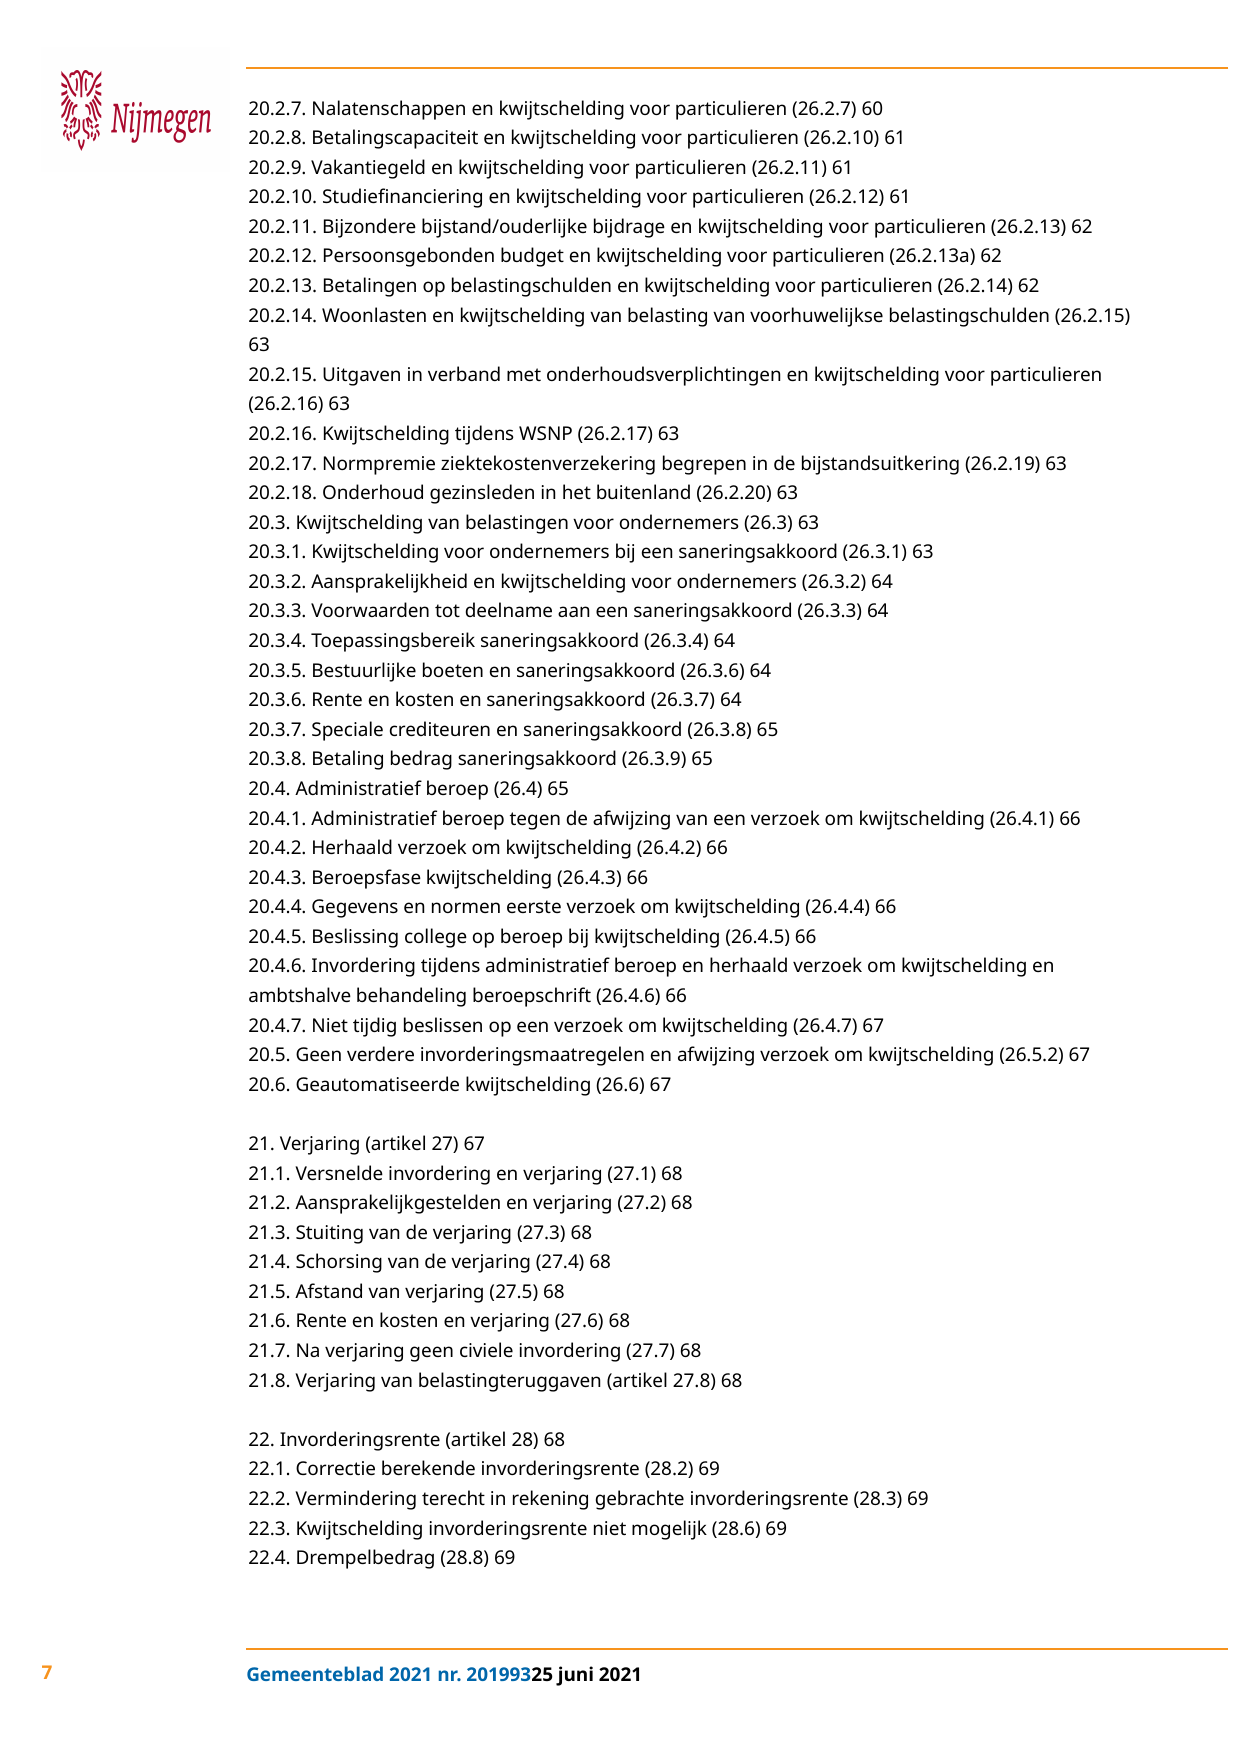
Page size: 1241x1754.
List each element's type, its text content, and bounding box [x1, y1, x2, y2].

text 20.3.8. Betaling bedrag saneringsakkoord (26.3.9) 65 [248, 746, 1152, 771]
text 20.4.7. Niet tijdig beslissen op een verzoek om kwijtschelding (26.4.7) 67 [248, 1012, 1152, 1038]
text 22.3. Kwijtschelding invorderingsrente niet mogelijk (28.6) 69 [248, 1515, 1152, 1541]
text 20.3.3. Voorwaarden tot deelname aan een saneringsakkoord (26.3.3) 64 [248, 598, 1152, 623]
text 20.2.9. Vakantiegeld en kwijtschelding voor particulieren (26.2.11) 61 [248, 154, 1152, 180]
text 22.1. Correctie berekende invorderingsrente (28.2) 69 [248, 1456, 1152, 1481]
text 20.3.2. Aansprakelijkheid en kwijtschelding voor ondernemers (26.3.2) 64 [248, 568, 1152, 594]
text 20.3.4. Toepassingsbereik saneringsakkoord (26.3.4) 64 [248, 627, 1152, 653]
text 21. Verjaring (artikel 27) 67 [248, 1130, 1152, 1156]
text 20.4.6. Invordering tijdens administratief beroep en herhaald verzoek om kwijtschelding en ambtshalve behandeling beroepschrift (26.4.6) 66 [248, 953, 1152, 1008]
text 22.4. Drempelbedrag (28.8) 69 [248, 1544, 1152, 1570]
text 20.3.7. Speciale crediteuren en saneringsakkoord (26.3.8) 65 [248, 716, 1152, 742]
text 20.4.5. Beslissing college op beroep bij kwijtschelding (26.4.5) 66 [248, 923, 1152, 949]
text 20.2.8. Betalingscapaciteit en kwijtschelding voor particulieren (26.2.10) 61 [248, 124, 1152, 150]
text 20.4.1. Administratief beroep tegen de afwijzing van een verzoek om kwijtschelding (26.4.1) 66 [248, 805, 1152, 831]
text 22. Invorderingsrente (artikel 28) 68 [248, 1426, 1152, 1452]
text 20.2.18. Onderhoud gezinsleden in het buitenland (26.2.20) 63 [248, 479, 1152, 505]
text 20.2.12. Persoonsgebonden budget en kwijtschelding voor particulieren (26.2.13a) 62 [248, 243, 1152, 268]
text 20.2.13. Betalingen op belastingschulden en kwijtschelding voor particulieren (26.2.14) 62 [248, 272, 1152, 298]
text 21.5. Afstand van verjaring (27.5) 68 [248, 1278, 1152, 1304]
text 20.2.7. Nalatenschappen en kwijtschelding voor particulieren (26.2.7) 60 [248, 95, 1152, 121]
text 20.2.14. Woonlasten en kwijtschelding van belasting van voorhuwelijkse belastingschulden (26.2.15) 63 [248, 302, 1152, 357]
text 20.2.11. Bijzondere bijstand/ouderlijke bijdrage en kwijtschelding voor particulieren (26.2.13) 62 [248, 213, 1152, 239]
text 20.2.16. Kwijtschelding tijdens WSNP (26.2.17) 63 [248, 420, 1152, 446]
text 21.4. Schorsing van de verjaring (27.4) 68 [248, 1248, 1152, 1274]
text 20.4.2. Herhaald verzoek om kwijtschelding (26.4.2) 66 [248, 834, 1152, 860]
text 20.5. Geen verdere invorderingsmaatregelen en afwijzing verzoek om kwijtschelding (26.5.2) 67 [248, 1041, 1152, 1067]
text 20.6. Geautomatiseerde kwijtschelding (26.6) 67 [248, 1071, 1152, 1097]
text 21.8. Verjaring van belastingteruggaven (artikel 27.8) 68 [248, 1367, 1152, 1393]
text 21.3. Stuiting van de verjaring (27.3) 68 [248, 1219, 1152, 1245]
text 20.3. Kwijtschelding van belastingen voor ondernemers (26.3) 63 [248, 509, 1152, 535]
text 20.4.4. Gegevens en normen eerste verzoek om kwijtschelding (26.4.4) 66 [248, 893, 1152, 919]
text 20.2.10. Studiefinanciering en kwijtschelding voor particulieren (26.2.12) 61 [248, 183, 1152, 209]
text 20.3.1. Kwijtschelding voor ondernemers bij een saneringsakkoord (26.3.1) 63 [248, 538, 1152, 564]
text 21.1. Versnelde invordering en verjaring (27.1) 68 [248, 1160, 1152, 1186]
text 20.4.3. Beroepsfase kwijtschelding (26.4.3) 66 [248, 864, 1152, 890]
text 21.7. Na verjaring geen civiele invordering (27.7) 68 [248, 1337, 1152, 1363]
text 22.2. Vermindering terecht in rekening gebrachte invorderingsrente (28.3) 69 [248, 1485, 1152, 1511]
text 20.3.6. Rente en kosten en saneringsakkoord (26.3.7) 64 [248, 686, 1152, 712]
text 20.2.17. Normpremie ziektekostenverzekering begrepen in de bijstandsuitkering (26.2.19) 63 [248, 450, 1152, 476]
text 20.3.5. Bestuurlijke boeten en saneringsakkoord (26.3.6) 64 [248, 657, 1152, 683]
text 21.2. Aansprakelijkgestelden en verjaring (27.2) 68 [248, 1189, 1152, 1215]
text 21.6. Rente en kosten en verjaring (27.6) 68 [248, 1308, 1152, 1333]
text 20.2.15. Uitgaven in verband met onderhoudsverplichtingen en kwijtschelding voor particulieren (26.2.16) 63 [248, 361, 1152, 416]
text 20.4. Administratief beroep (26.4) 65 [248, 775, 1152, 801]
picture [41, 47, 231, 172]
